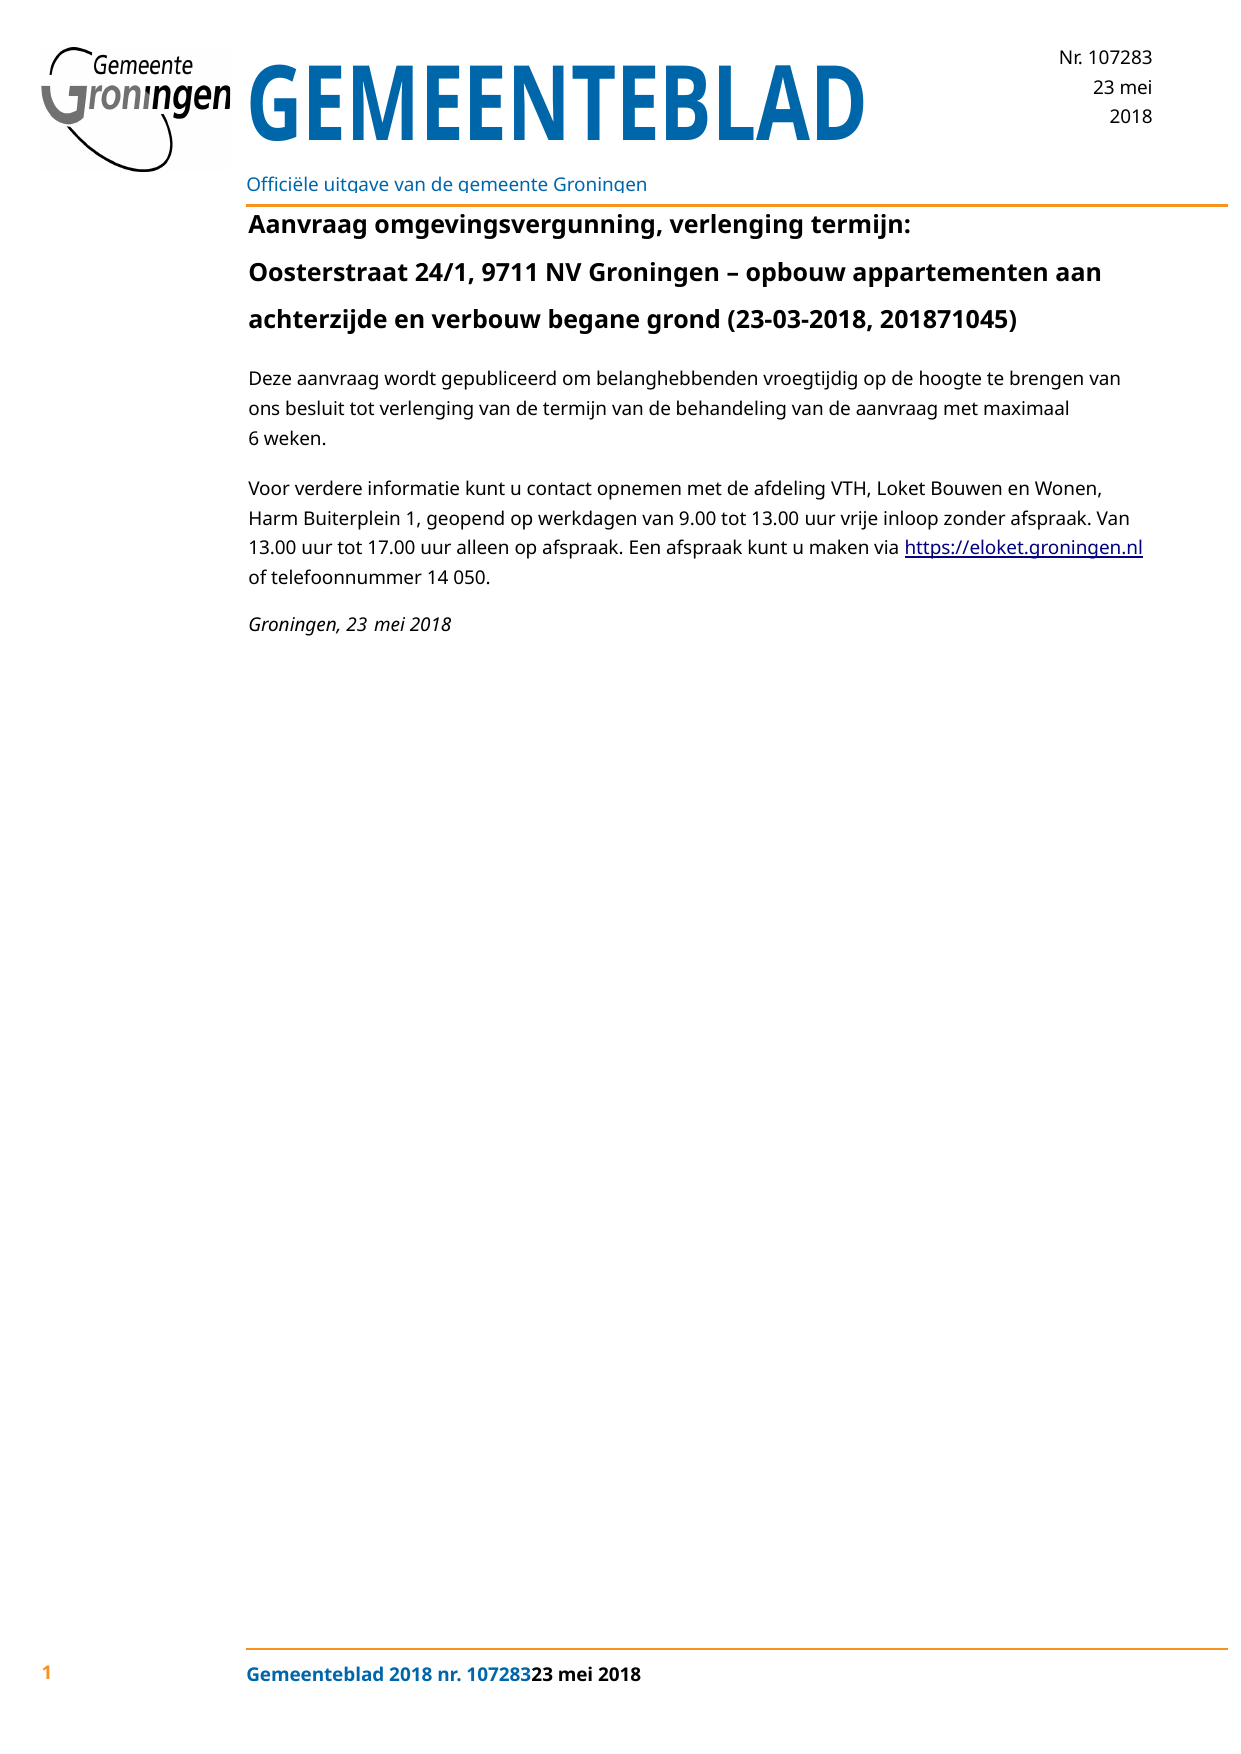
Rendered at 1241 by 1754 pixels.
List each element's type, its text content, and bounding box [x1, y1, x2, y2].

text Deze aanvraag wordt gepubliceerd om belanghebbenden vroegtijdig op de hoogte te brengen van ons besluit tot verlenging van de termijn van de behandeling van de aanvraag met maximaal 6 weken. [248, 366, 1152, 450]
picture [41, 47, 231, 172]
text Voor verdere informatie kunt u contact opnemen met de afdeling VTH, Loket Bouwen en Wonen, Harm Buiterplein 1, geopend op werkdagen van 9.00 tot 13.00 uur vrije inloop zonder afspraak. Van 13.00 uur tot 17.00 uur alleen op afspraak. Een afspraak kunt u maken via https://eloket.groningen.nl of telefoonnummer 14 050. [248, 475, 1152, 589]
text Aanvraag omgevingsvergunning, verlenging termijn: Oosterstraat 24/1, 9711 NV Groningen – opbouw appartementen aan achterzijde en verbouw begane grond (23-03-2018, 201871045) [248, 207, 1152, 336]
text Groningen, 23 mei 2018 [248, 612, 1152, 637]
